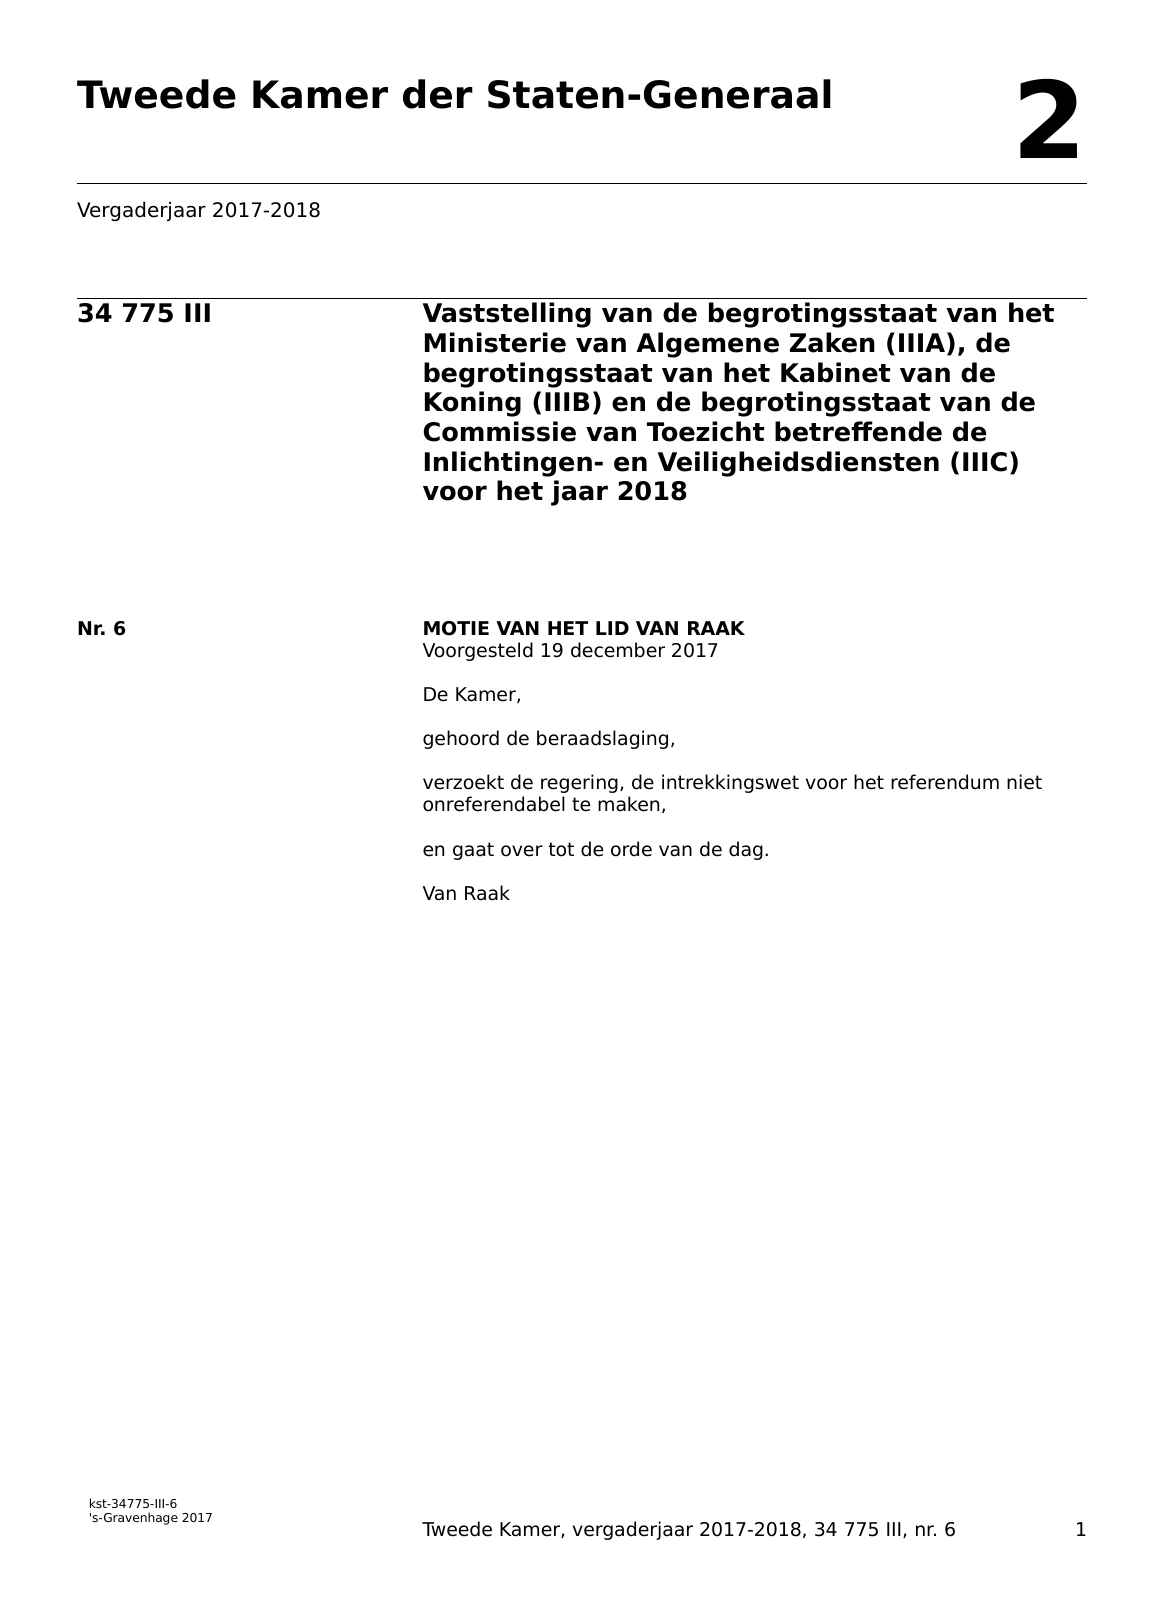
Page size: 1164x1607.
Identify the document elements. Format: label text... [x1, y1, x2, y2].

text gehoord de beraadslaging, [422, 728, 1087, 750]
text Voorgesteld 19 december 2017 [422, 640, 1087, 662]
subtitle 34 775 III Vaststelling van de begrotingsstaat van het Ministerie van Algemene Zaken (IIIA), de begrotingsstaat van het Kabinet van de Koning (IIIB) en de begrotingsstaat van de Commissie van Toezicht betreffende de Inlichtingen- en Veiligheidsdiensten (IIIC) voor het jaar 2018 [77, 299, 1087, 507]
text en gaat over tot de orde van de dag. [422, 838, 1087, 860]
table_header Tweede Kamer der Staten-Generaal [77, 59, 886, 183]
text kst-34775-III-6 [88, 1497, 323, 1511]
text verzoekt de regering, de intrekkingswet voor het referendum niet onreferendabel te maken, [422, 772, 1087, 816]
text De Kamer, [422, 684, 1087, 706]
text 's-Gravenhage 2017 [88, 1511, 323, 1525]
table_header 2 [886, 59, 1087, 183]
subtitle Nr. 6 MOTIE VAN HET LID VAN RAAK [77, 618, 1087, 640]
table_cell Vergaderjaar 2017-2018 [77, 184, 1087, 298]
text Van Raak [422, 883, 1087, 904]
